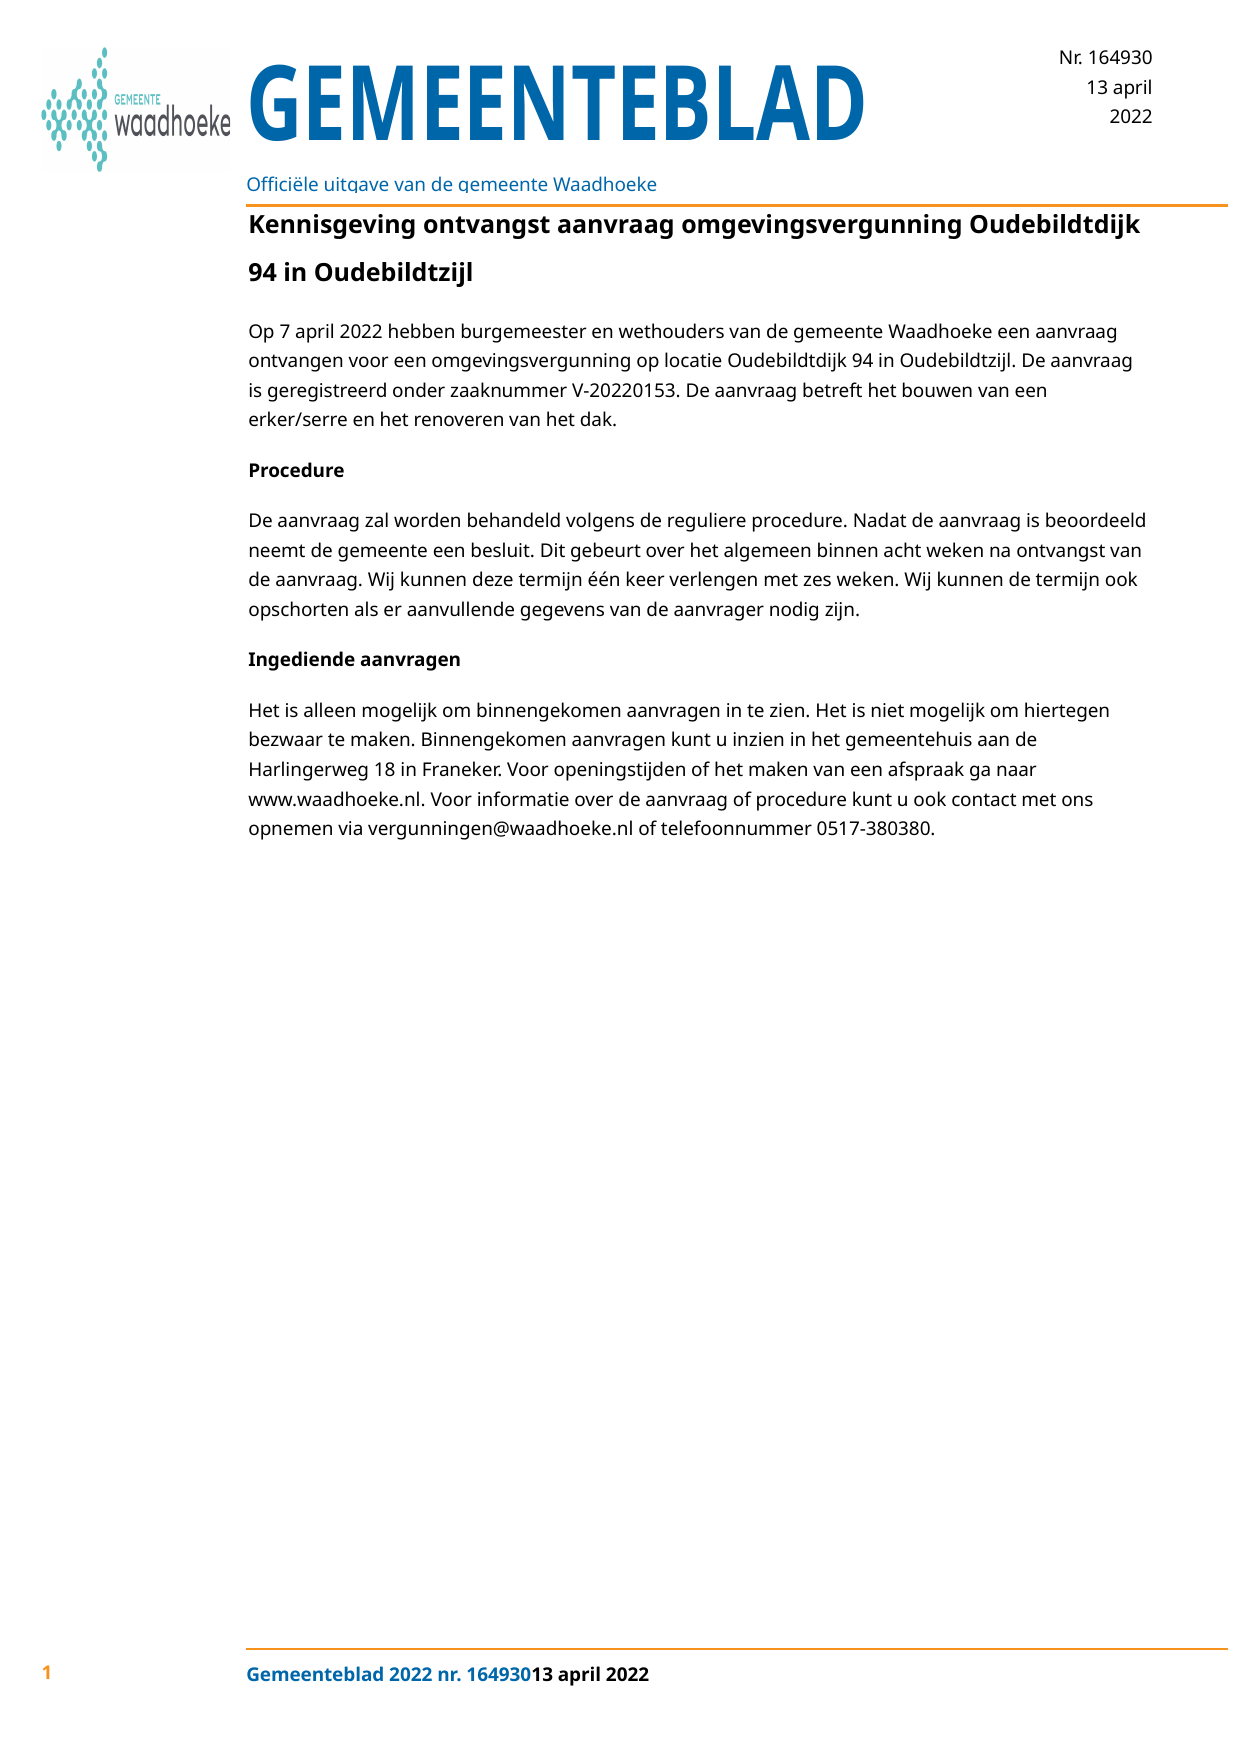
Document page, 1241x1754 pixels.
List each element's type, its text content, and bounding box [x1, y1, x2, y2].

text Kennisgeving ontvangst aanvraag omgevingsvergunning Oudebildtdijk 94 in Oudebildtzijl [248, 207, 1152, 288]
text Op 7 april 2022 hebben burgemeester en wethouders van de gemeente Waadhoeke een aanvraag ontvangen voor een omgevingsvergunning op locatie Oudebildtdijk 94 in Oudebildtzijl. De aanvraag is geregistreerd onder zaaknummer V-20220153. De aanvraag betreft het bouwen van een erker/serre en het renoveren van het dak. [248, 318, 1152, 432]
picture [41, 47, 231, 172]
text Het is alleen mogelijk om binnengekomen aanvragen in te zien. Het is niet mogelijk om hiertegen bezwaar te maken. Binnengekomen aanvragen kunt u inzien in het gemeentehuis aan de Harlingerweg 18 in Franeker. Voor openingstijden of het maken van een afspraak ga naar www.waadhoeke.nl. Voor informatie over de aanvraag of procedure kunt u ook contact met ons opnemen via vergunningen@waadhoeke.nl of telefoonnummer 0517-380380. [248, 697, 1152, 841]
text Procedure [248, 457, 1152, 483]
text De aanvraag zal worden behandeld volgens de reguliere procedure. Nadat de aanvraag is beoordeeld neemt de gemeente een besluit. Dit gebeurt over het algemeen binnen acht weken na ontvangst van de aanvraag. Wij kunnen deze termijn één keer verlengen met zes weken. Wij kunnen de termijn ook opschorten als er aanvullende gegevens van de aanvrager nodig zijn. [248, 507, 1152, 622]
text Ingediende aanvragen [248, 647, 1152, 672]
